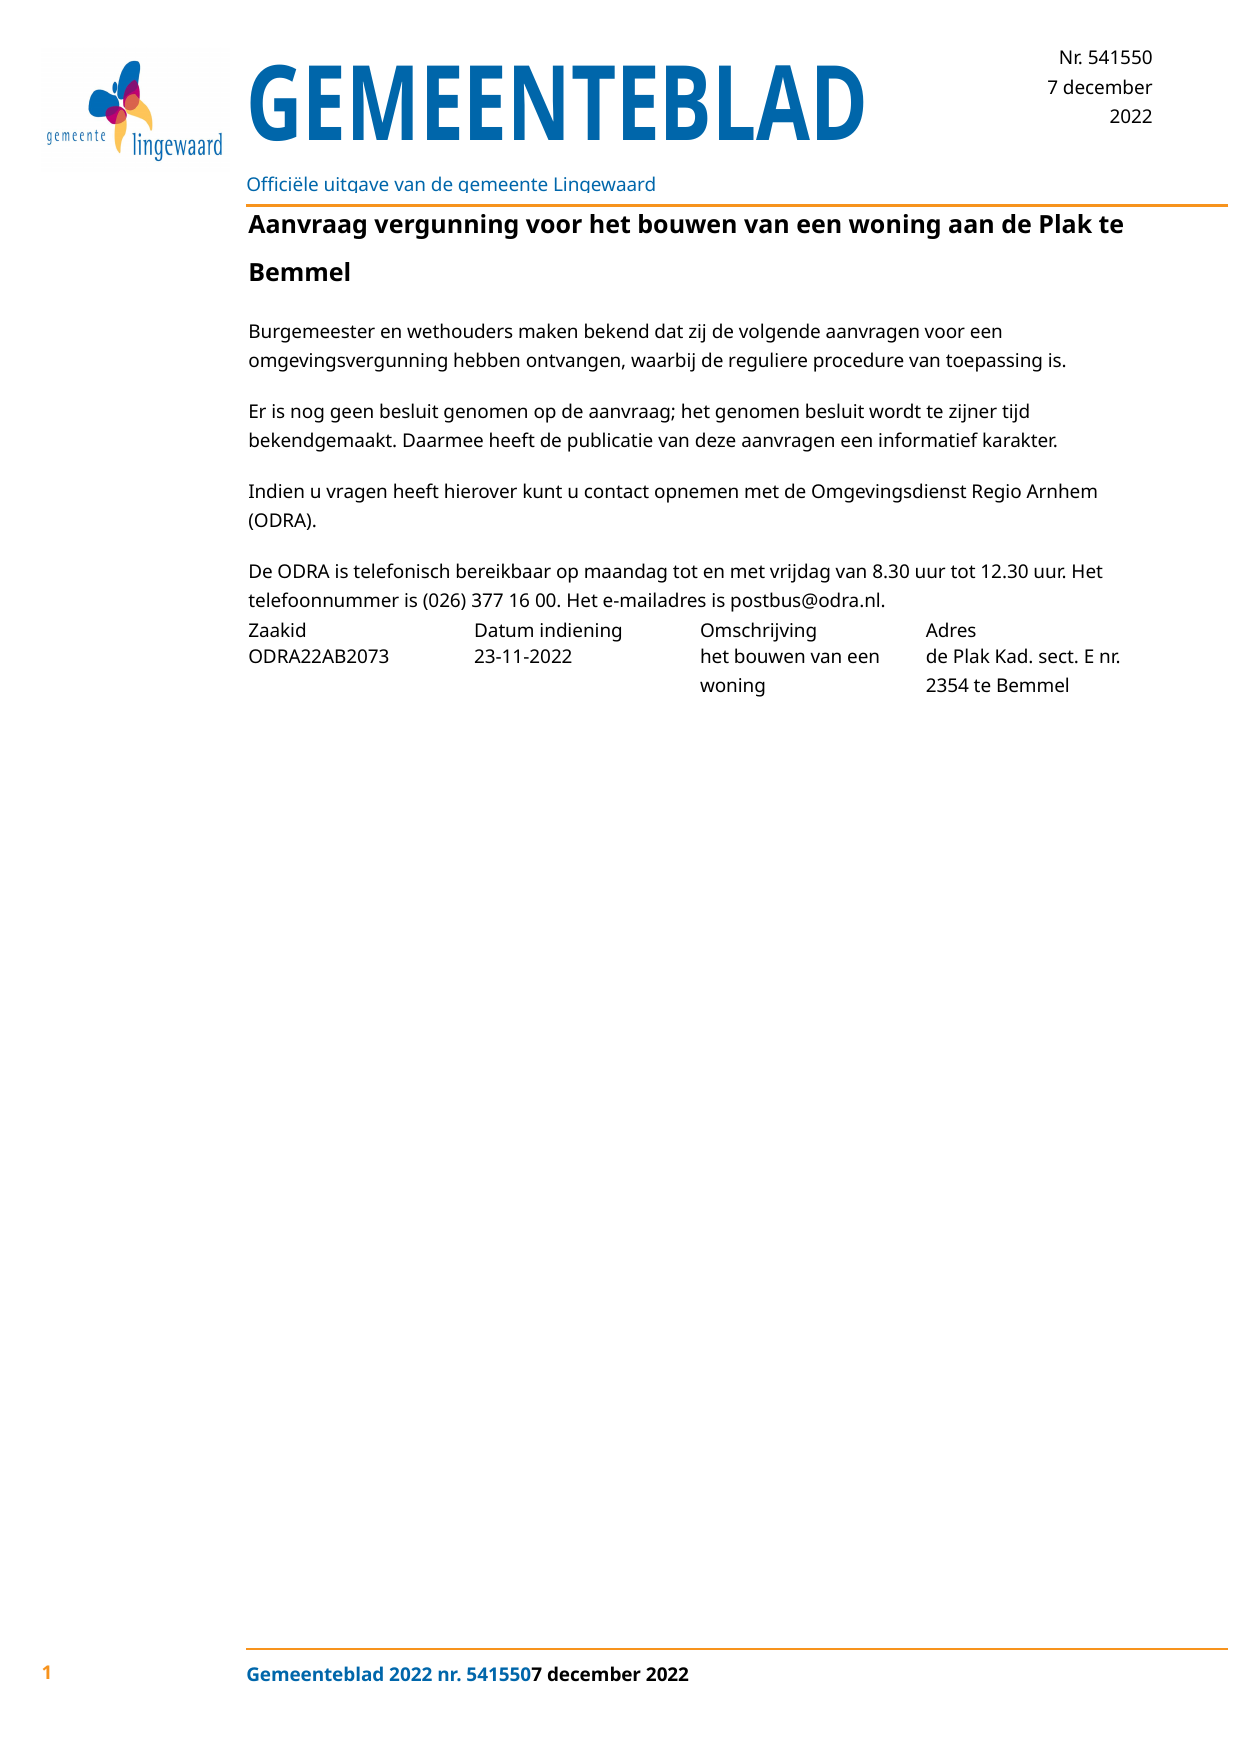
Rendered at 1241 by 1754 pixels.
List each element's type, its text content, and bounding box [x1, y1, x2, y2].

table_header Adres [926, 617, 1152, 643]
table_cell de Plak Kad. sect. E nr. 2354 te Bemmel [926, 643, 1152, 698]
text Indien u vragen heeft hierover kunt u contact opnemen met de Omgevingsdienst Regio Arnhem (ODRA). [248, 478, 1152, 533]
table_header Omschrijving [700, 617, 926, 643]
picture [41, 47, 231, 172]
text Aanvraag vergunning voor het bouwen van een woning aan de Plak te Bemmel [248, 207, 1152, 288]
text Er is nog geen besluit genomen op de aanvraag; het genomen besluit wordt te zijner tijd bekendgemaakt. Daarmee heeft de publicatie van deze aanvragen een informatief karakter. [248, 398, 1152, 453]
table_header Zaakid [248, 617, 474, 643]
table_cell 23-11-2022 [474, 643, 700, 698]
table_header Datum indiening [474, 617, 700, 643]
table_cell ODRA22AB2073 [248, 643, 474, 698]
text Burgemeester en wethouders maken bekend dat zij de volgende aanvragen voor een omgevingsvergunning hebben ontvangen, waarbij de reguliere procedure van toepassing is. [248, 318, 1152, 373]
table_cell het bouwen van een woning [700, 643, 926, 698]
text De ODRA is telefonisch bereikbaar op maandag tot en met vrijdag van 8.30 uur tot 12.30 uur. Het telefoonnummer is (026) 377 16 00. Het e-mailadres is postbus@odra.nl. [248, 558, 1152, 613]
